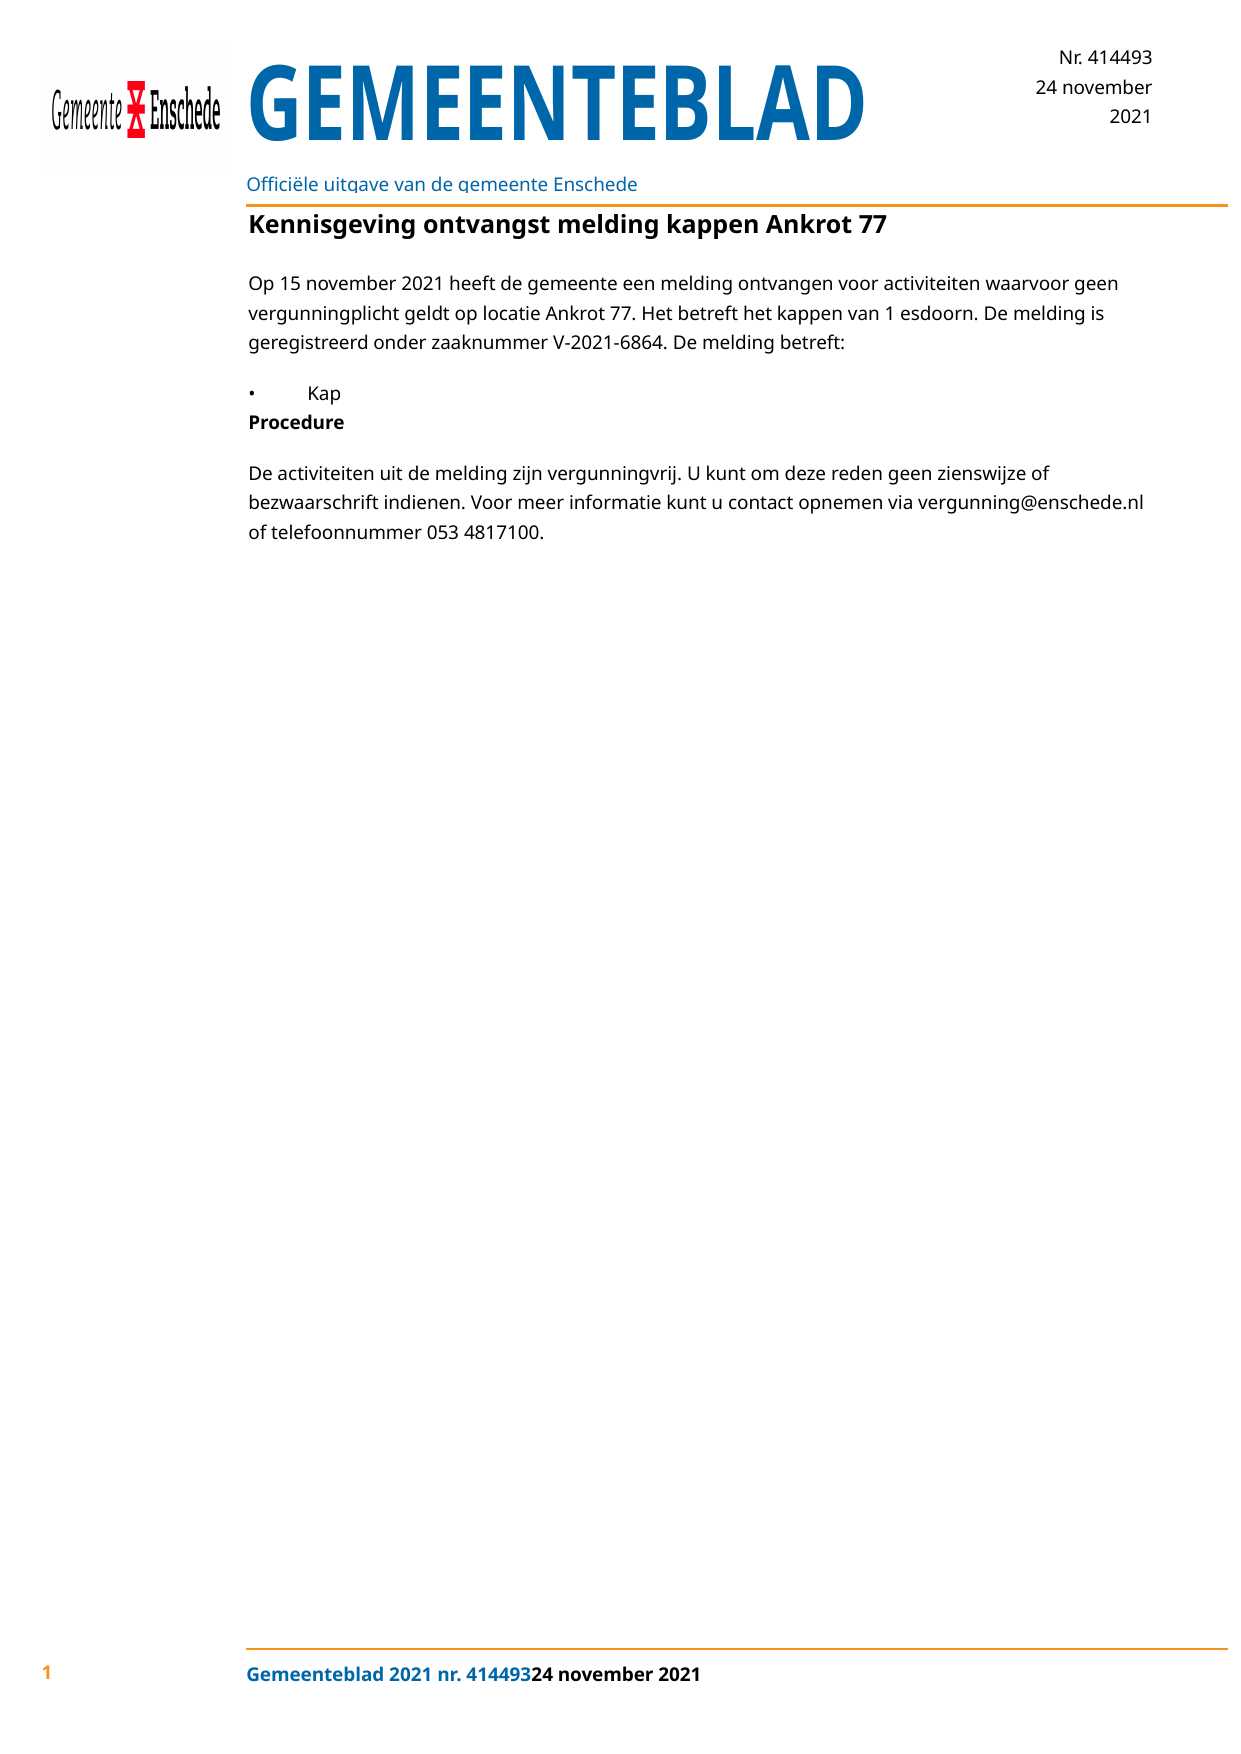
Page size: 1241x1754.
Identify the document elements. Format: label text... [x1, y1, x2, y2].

picture [41, 47, 231, 172]
text Kennisgeving ontvangst melding kappen Ankrot 77 [248, 207, 1152, 241]
text De activiteiten uit de melding zijn vergunningvrij. U kunt om deze reden geen zienswijze of bezwaarschrift indienen. Voor meer informatie kunt u contact opnemen via vergunning@enschede.nl of telefoonnummer 053 4817100. [248, 460, 1152, 545]
list Kap [248, 380, 1152, 406]
text Op 15 november 2021 heeft de gemeente een melding ontvangen voor activiteiten waarvoor geen vergunningplicht geldt op locatie Ankrot 77. Het betreft het kappen van 1 esdoorn. De melding is geregistreerd onder zaaknummer V-2021-6864. De melding betreft: [248, 270, 1152, 355]
text Procedure [248, 409, 1152, 435]
